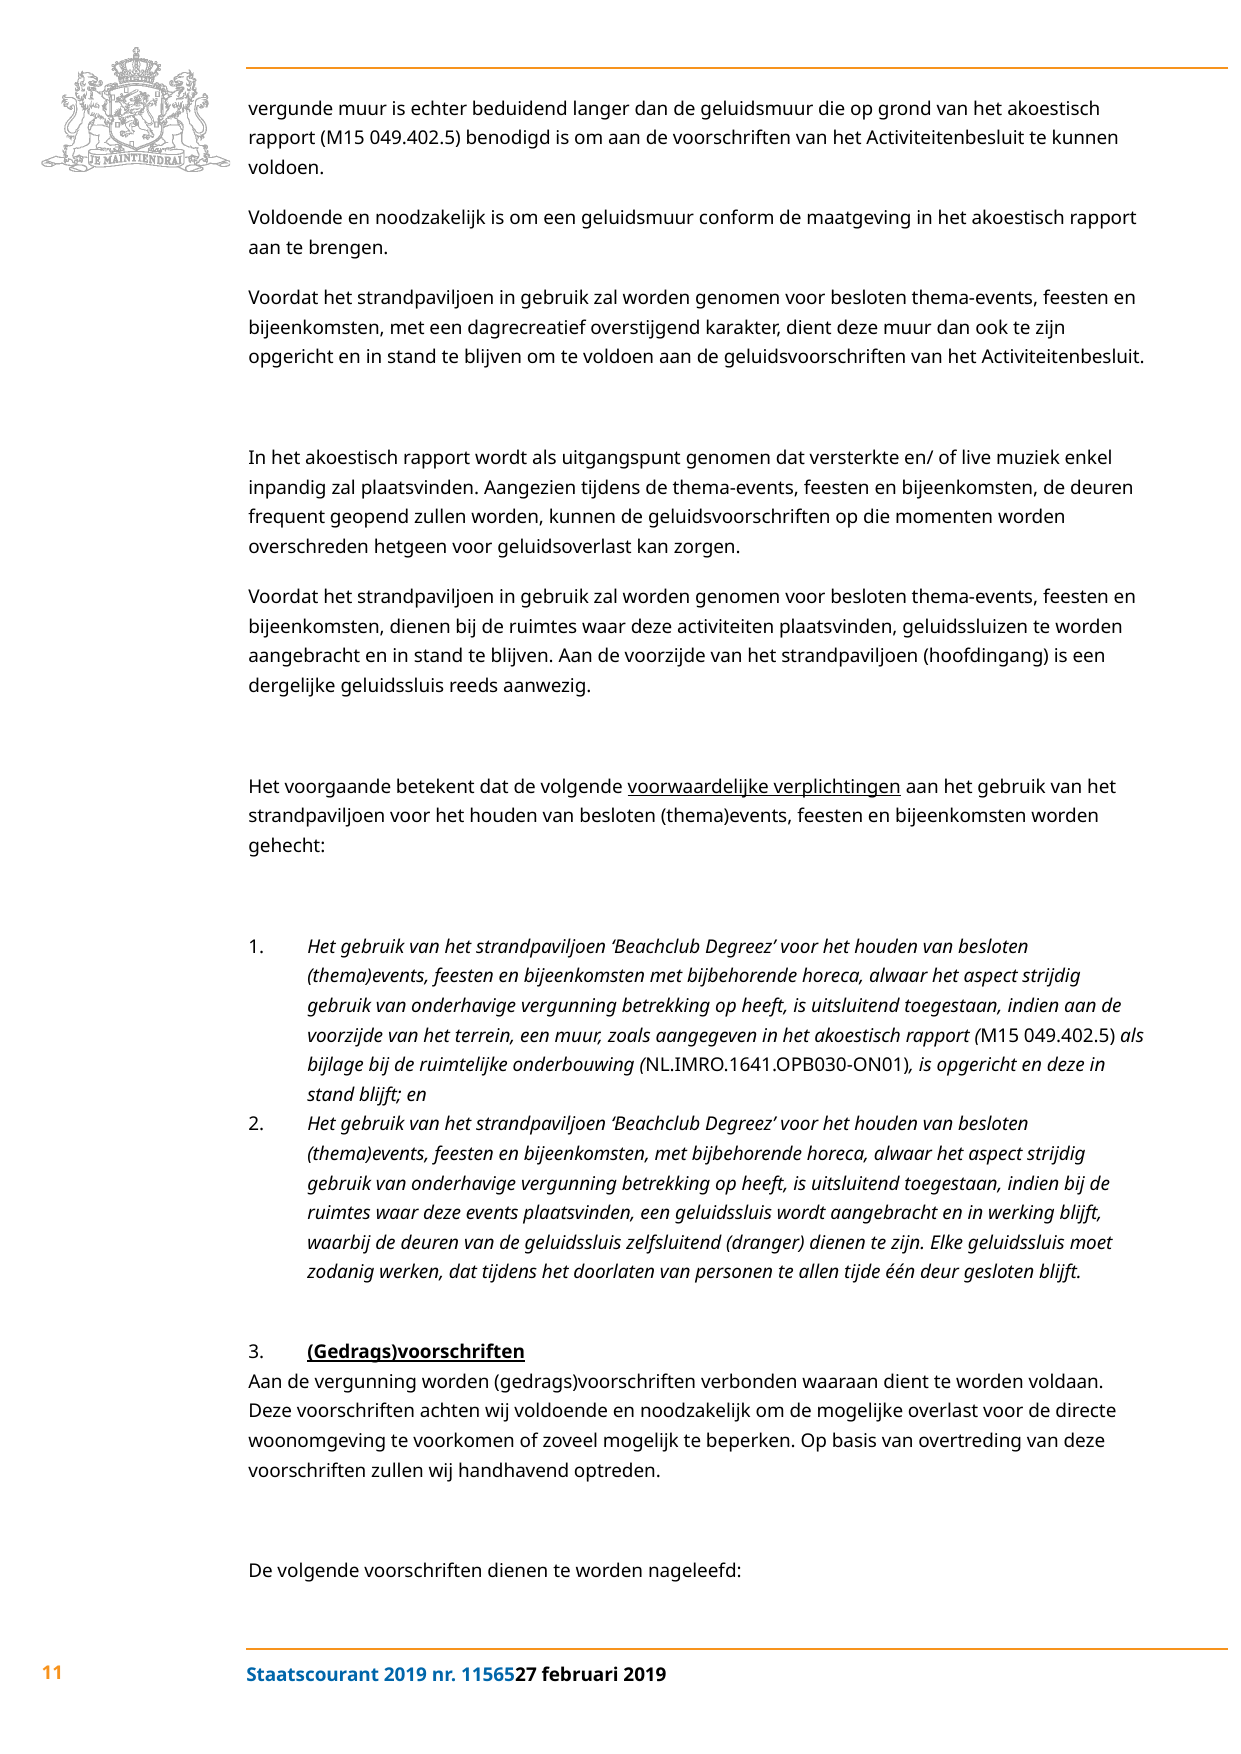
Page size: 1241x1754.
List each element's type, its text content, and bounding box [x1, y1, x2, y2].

text In het akoestisch rapport wordt als uitgangspunt genomen dat versterkte en/ of live muziek enkel inpandig zal plaatsvinden. Aangezien tijdens de thema-events, feesten en bijeenkomsten, de deuren frequent geopend zullen worden, kunnen de geluidsvoorschriften op die momenten worden overschreden hetgeen voor geluidsoverlast kan zorgen. [248, 444, 1152, 559]
list (Gedrags)voorschriften [248, 1338, 1152, 1364]
text vergunde muur is echter beduidend langer dan de geluidsmuur die op grond van het akoestisch rapport (M15 049.402.5) benodigd is om aan de voorschriften van het Activiteitenbesluit te kunnen voldoen. [248, 95, 1152, 180]
text Voordat het strandpaviljoen in gebruik zal worden genomen voor besloten thema-events, feesten en bijeenkomsten, met een dagrecreatief overstijgend karakter, dient deze muur dan ook te zijn opgericht en in stand te blijven om te voldoen aan de geluidsvoorschriften van het Activiteitenbesluit. [248, 284, 1152, 369]
list Het gebruik van het strandpaviljoen ‘Beachclub Degreez’ voor het houden van besloten (thema)events, feesten en bijeenkomsten, met bijbehorende horeca, alwaar het aspect strijdig gebruik van onderhavige vergunning betrekking op heeft, is uitsluitend toegestaan, indien bij de ruimtes waar deze events plaatsvinden, een geluidssluis wordt aangebracht en in werking blijft, waarbij de deuren van de geluidssluis zelfsluitend (dranger) dienen te zijn. Elke geluidssluis moet zodanig werken, dat tijdens het doorlaten van personen te allen tijde één deur gesloten blijft. [248, 1111, 1152, 1284]
text Voldoende en noodzakelijk is om een geluidsmuur conform de maatgeving in het akoestisch rapport aan te brengen. [248, 204, 1152, 260]
text Voordat het strandpaviljoen in gebruik zal worden genomen voor besloten thema-events, feesten en bijeenkomsten, dienen bij de ruimtes waar deze activiteiten plaatsvinden, geluidssluizen te worden aangebracht en in stand te blijven. Aan de voorzijde van het strandpaviljoen (hoofdingang) is een dergelijke geluidssluis reeds aanwezig. [248, 583, 1152, 698]
text Aan de vergunning worden (gedrags)voorschriften verbonden waaraan dient te worden voldaan. Deze voorschriften achten wij voldoende en noodzakelijk om de mogelijke overlast voor de directe woonomgeving te voorkomen of zoveel mogelijk te beperken. Op basis van overtreding van deze voorschriften zullen wij handhavend optreden. [248, 1368, 1152, 1483]
text De volgende voorschriften dienen te worden nageleefd: [248, 1558, 1152, 1583]
list Het gebruik van het strandpaviljoen ‘Beachclub Degreez’ voor het houden van besloten (thema)events, feesten en bijeenkomsten met bijbehorende horeca, alwaar het aspect strijdig gebruik van onderhavige vergunning betrekking op heeft, is uitsluitend toegestaan, indien aan de voorzijde van het terrein, een muur, zoals aangegeven in het akoestisch rapport (M15 049.402.5) als bijlage bij de ruimtelijke onderbouwing (NL.IMRO.1641.OPB030-ON01), is opgericht en deze in stand blijft; en [248, 933, 1152, 1107]
text Het voorgaande betekent dat de volgende voorwaardelijke verplichtingen aan het gebruik van het strandpaviljoen voor het houden van besloten (thema)events, feesten en bijeenkomsten worden gehecht: [248, 773, 1152, 858]
picture [41, 47, 231, 172]
